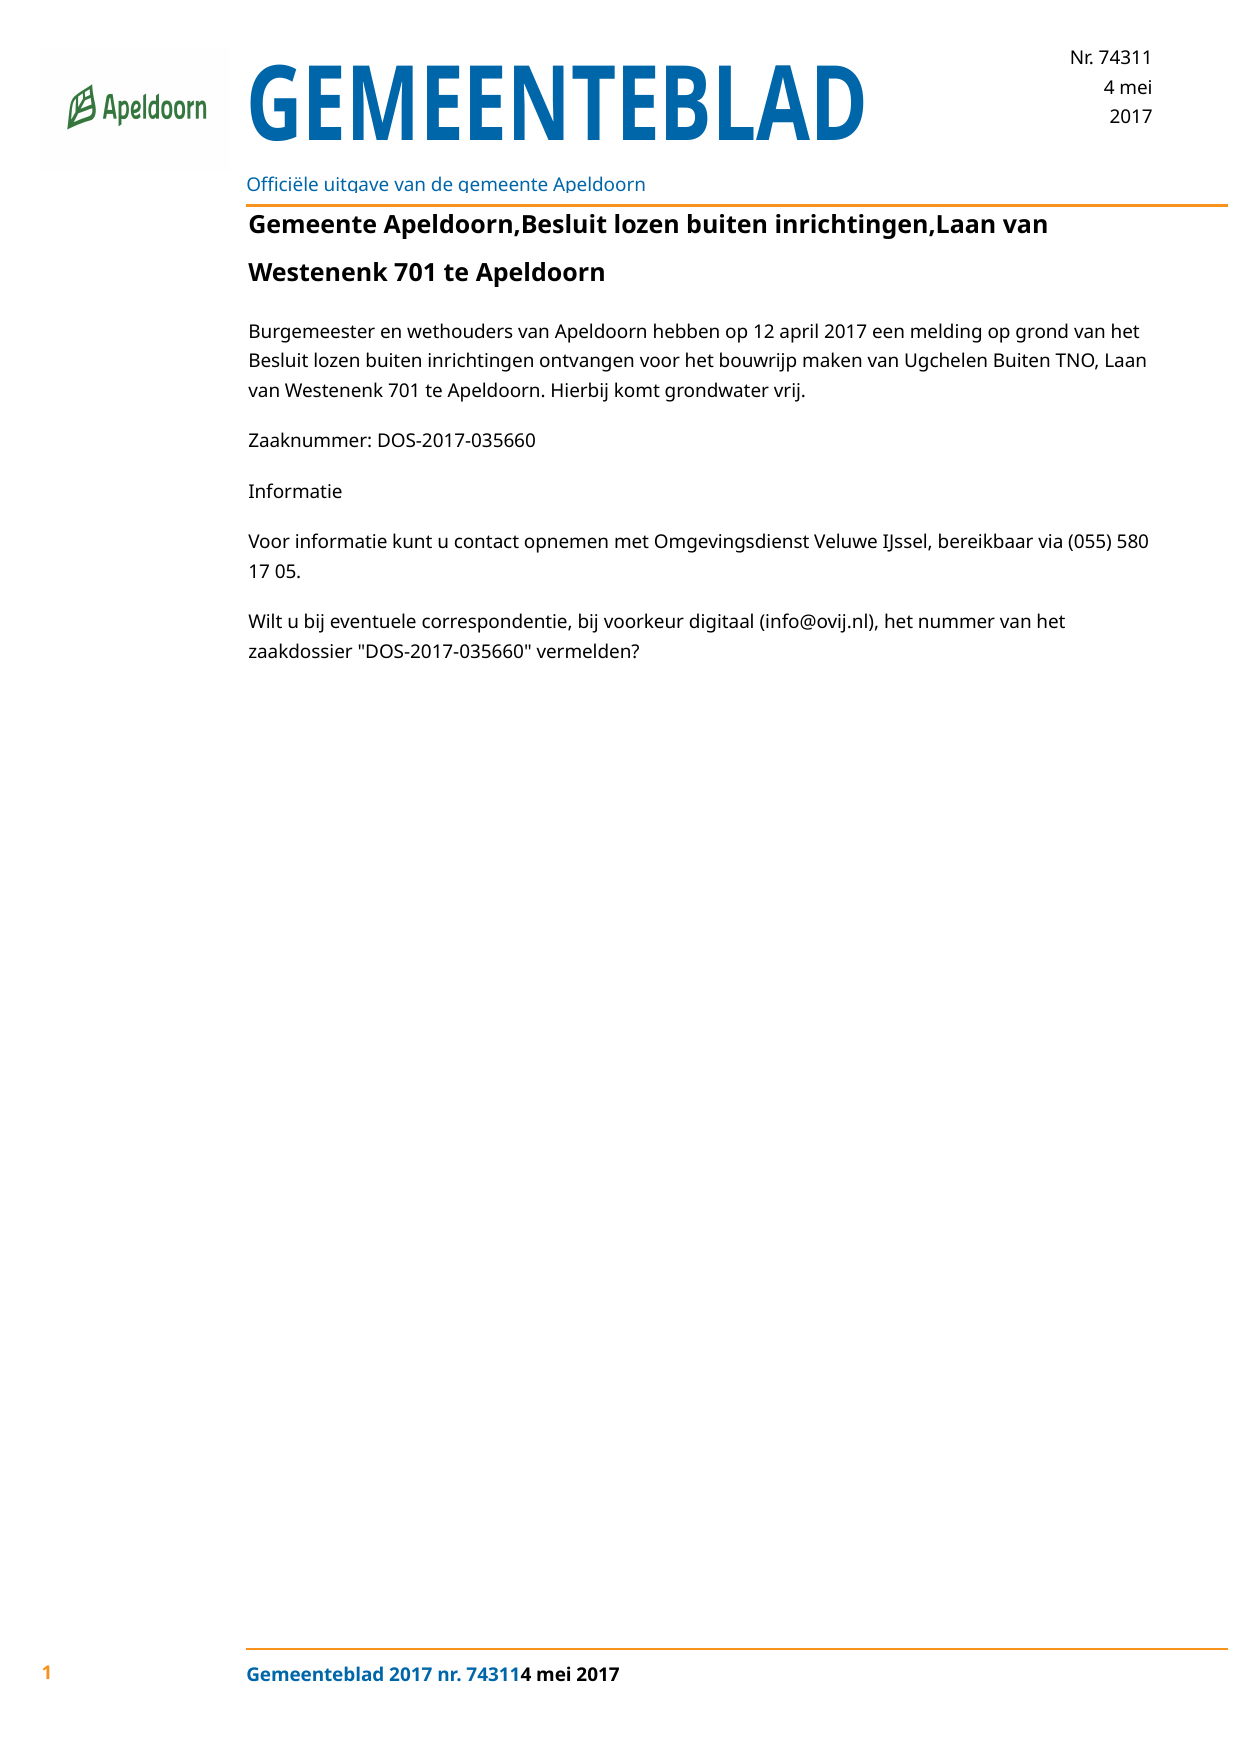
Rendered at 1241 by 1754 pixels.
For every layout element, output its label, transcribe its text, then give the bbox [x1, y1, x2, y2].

text Zaaknummer: DOS-2017-035660 [248, 427, 1152, 453]
text Wilt u bij eventuele correspondentie, bij voorkeur digitaal (info@ovij.nl), het nummer van het zaakdossier "DOS-2017-035660" vermelden? [248, 608, 1152, 664]
text Informatie [248, 478, 1152, 504]
text Burgemeester en wethouders van Apeldoorn hebben op 12 april 2017 een melding op grond van het Besluit lozen buiten inrichtingen ontvangen voor het bouwrijp maken van Ugchelen Buiten TNO, Laan van Westenenk 701 te Apeldoorn. Hierbij komt grondwater vrij. [248, 318, 1152, 403]
text Voor informatie kunt u contact opnemen met Omgevingsdienst Veluwe IJssel, bereikbaar via (055) 580 17 05. [248, 528, 1152, 584]
text Gemeente Apeldoorn,Besluit lozen buiten inrichtingen,Laan van Westenenk 701 te Apeldoorn [248, 207, 1152, 288]
picture [41, 47, 231, 172]
